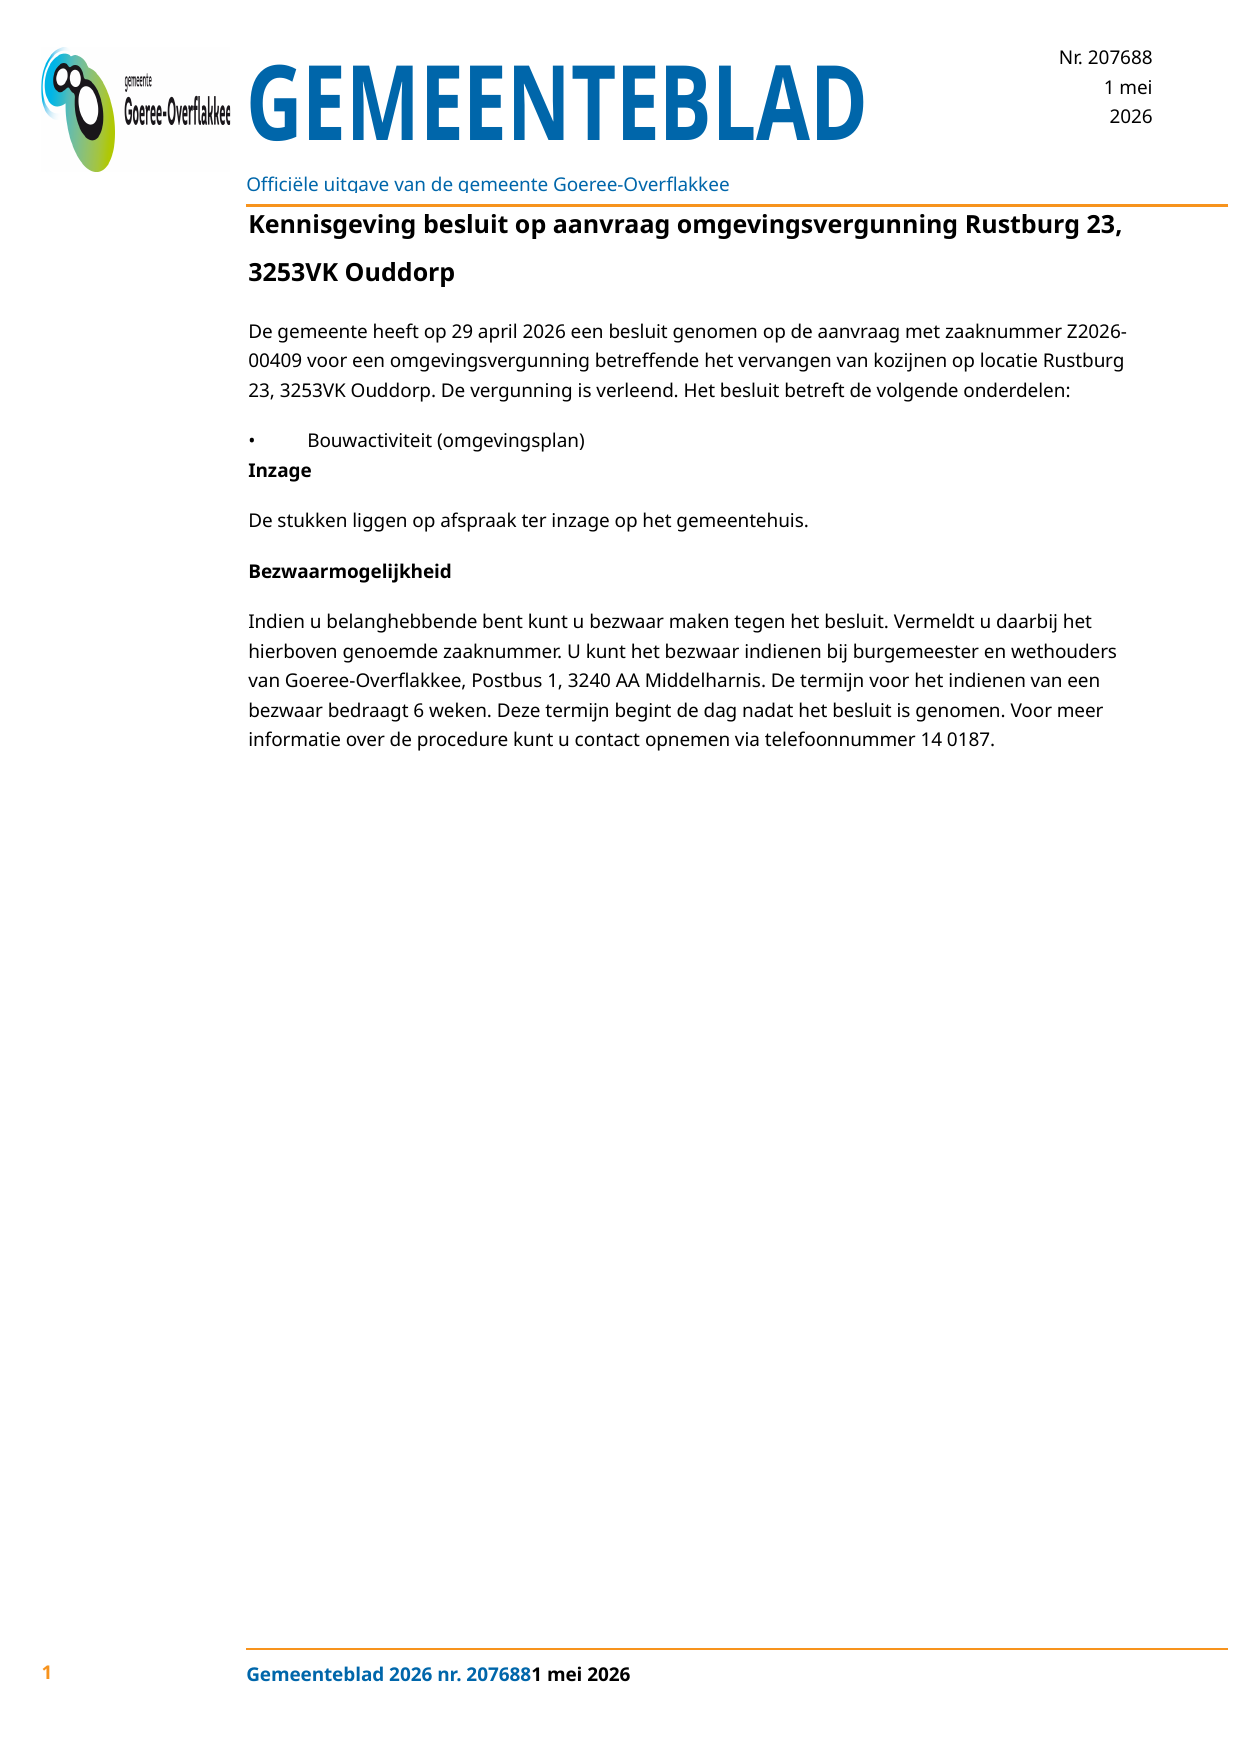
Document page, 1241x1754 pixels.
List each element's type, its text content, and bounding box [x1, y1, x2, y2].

list Bouwactiviteit (omgevingsplan) [248, 427, 1152, 453]
text De stukken liggen op afspraak ter inzage op het gemeentehuis. [248, 507, 1152, 533]
text Bezwaarmogelijkheid [248, 558, 1152, 584]
text Indien u belanghebbende bent kunt u bezwaar maken tegen het besluit. Vermeldt u daarbij het hierboven genoemde zaaknummer. U kunt het bezwaar indienen bij burgemeester en wethouders van Goeree-Overflakkee, Postbus 1, 3240 AA Middelharnis. De termijn voor het indienen van een bezwaar bedraagt 6 weken. Deze termijn begint de dag nadat het besluit is genomen. Voor meer informatie over de procedure kunt u contact opnemen via telefoonnummer 14 0187. [248, 608, 1152, 752]
text Kennisgeving besluit op aanvraag omgevingsvergunning Rustburg 23, 3253VK Ouddorp [248, 207, 1152, 288]
text Inzage [248, 457, 1152, 483]
text De gemeente heeft op 29 april 2026 een besluit genomen op de aanvraag met zaaknummer Z2026-00409 voor een omgevingsvergunning betreffende het vervangen van kozijnen op locatie Rustburg 23, 3253VK Ouddorp. De vergunning is verleend. Het besluit betreft de volgende onderdelen: [248, 318, 1152, 403]
picture [41, 47, 231, 172]
